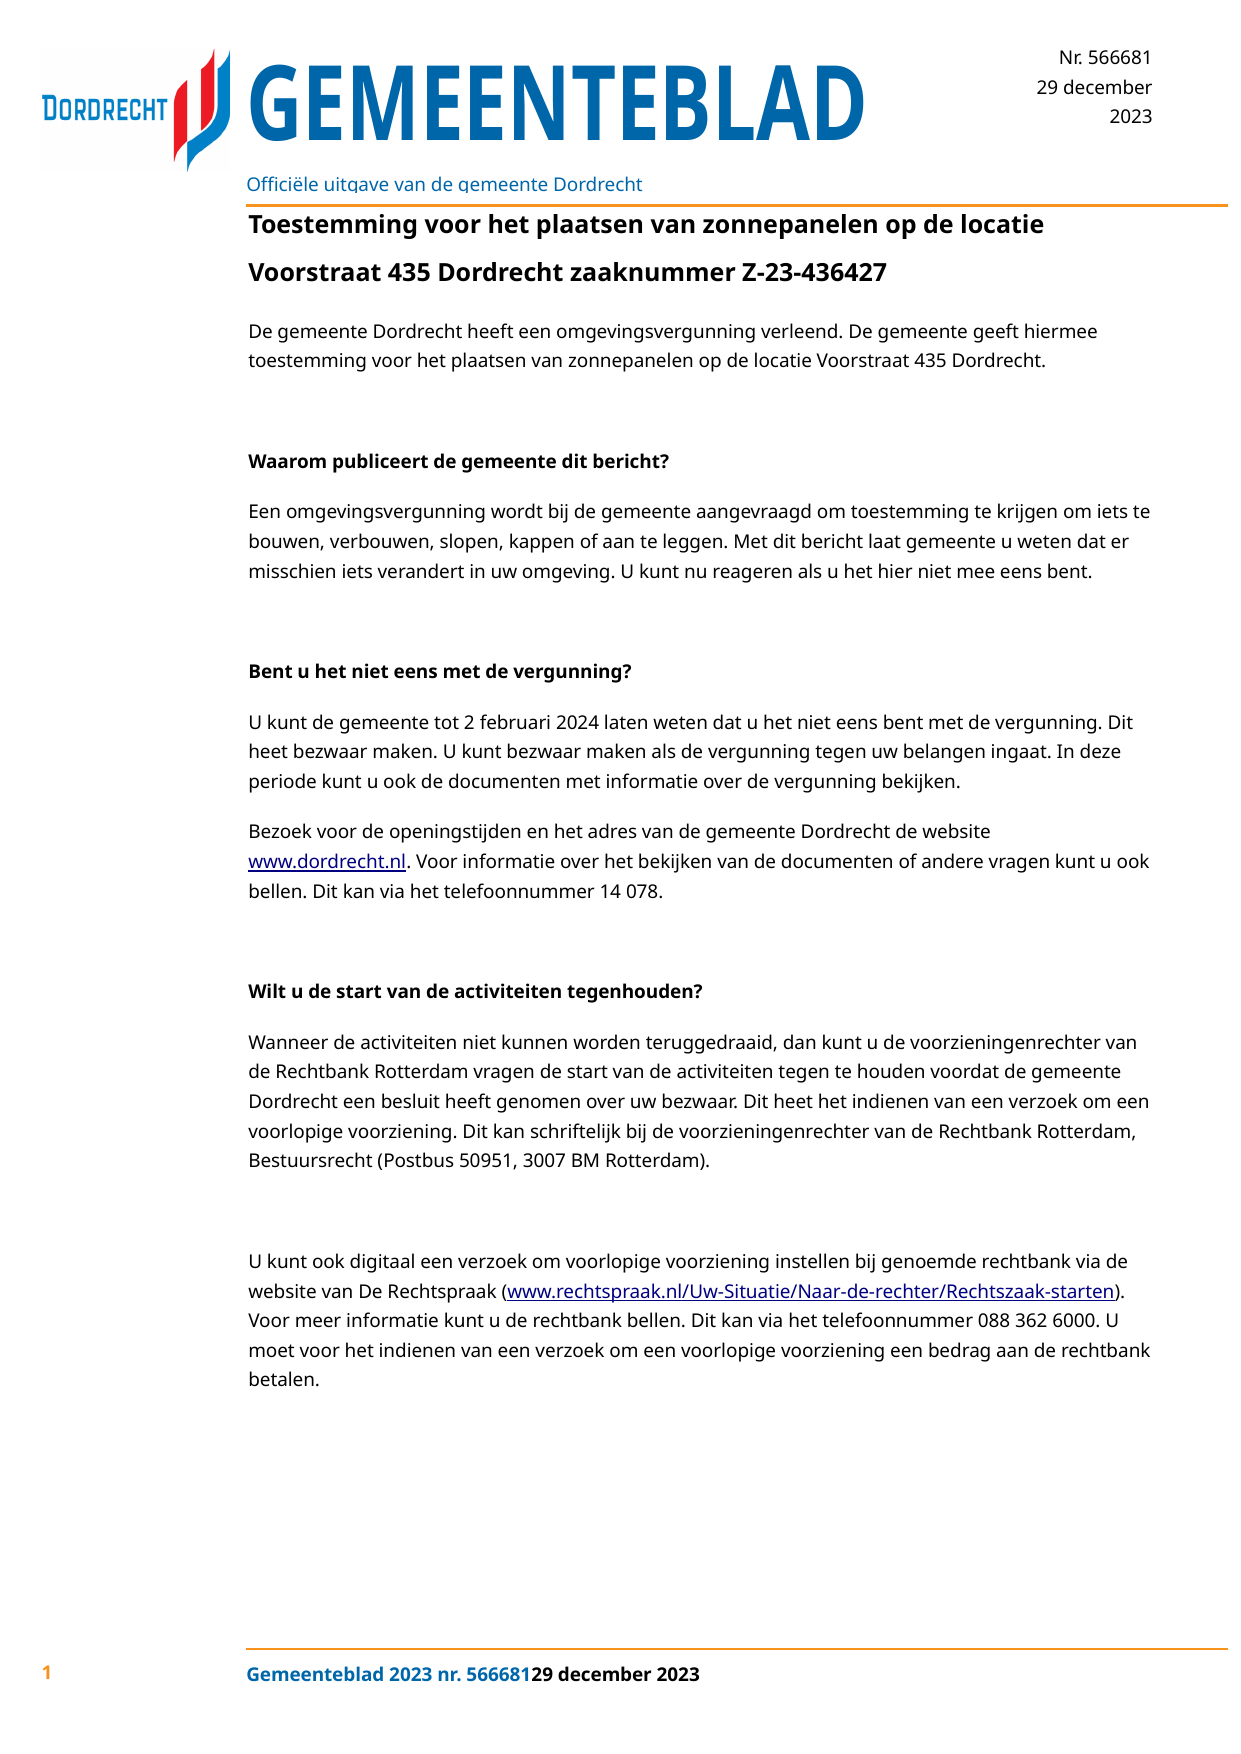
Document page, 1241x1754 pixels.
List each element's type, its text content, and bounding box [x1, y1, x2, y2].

text Wilt u de start van de activiteiten tegenhouden? [248, 979, 1152, 1004]
text Toestemming voor het plaatsen van zonnepanelen op de locatie Voorstraat 435 Dordrecht zaaknummer Z-23-436427 [248, 207, 1152, 288]
text U kunt de gemeente tot 2 februari 2024 laten weten dat u het niet eens bent met de vergunning. Dit heet bezwaar maken. U kunt bezwaar maken als de vergunning tegen uw belangen ingaat. In deze periode kunt u ook de documenten met informatie over de vergunning bekijken. [248, 709, 1152, 794]
text Wanneer de activiteiten niet kunnen worden teruggedraaid, dan kunt u de voorzieningenrechter van de Rechtbank Rotterdam vragen de start van de activiteiten tegen te houden voordat de gemeente Dordrecht een besluit heeft genomen over uw bezwaar. Dit heet het indienen van een verzoek om een voorlopige voorziening. Dit kan schriftelijk bij de voorzieningenrechter van de Rechtbank Rotterdam, Bestuursrecht (Postbus 50951, 3007 BM Rotterdam). [248, 1029, 1152, 1173]
text U kunt ook digitaal een verzoek om voorlopige voorziening instellen bij genoemde rechtbank via de website van De Rechtspraak (www.rechtspraak.nl/Uw-Situatie/Naar-de-rechter/Rechtszaak-starten). Voor meer informatie kunt u de rechtbank bellen. Dit kan via het telefoonnummer 088 362 6000. U moet voor het indienen van een verzoek om een voorlopige voorziening een bedrag aan de rechtbank betalen. [248, 1248, 1152, 1392]
text Waarom publiceert de gemeente dit bericht? [248, 448, 1152, 474]
picture [41, 47, 231, 172]
text Een omgevingsvergunning wordt bij de gemeente aangevraagd om toestemming te krijgen om iets te bouwen, verbouwen, slopen, kappen of aan te leggen. Met dit bericht laat gemeente u weten dat er misschien iets verandert in uw omgeving. U kunt nu reageren als u het hier niet mee eens bent. [248, 499, 1152, 584]
text Bezoek voor de openingstijden en het adres van de gemeente Dordrecht de website www.dordrecht.nl. Voor informatie over het bekijken van de documenten of andere vragen kunt u ook bellen. Dit kan via het telefoonnummer 14 078. [248, 819, 1152, 904]
text De gemeente Dordrecht heeft een omgevingsvergunning verleend. De gemeente geeft hiermee toestemming voor het plaatsen van zonnepanelen op de locatie Voorstraat 435 Dordrecht. [248, 318, 1152, 373]
text Bent u het niet eens met de vergunning? [248, 659, 1152, 684]
